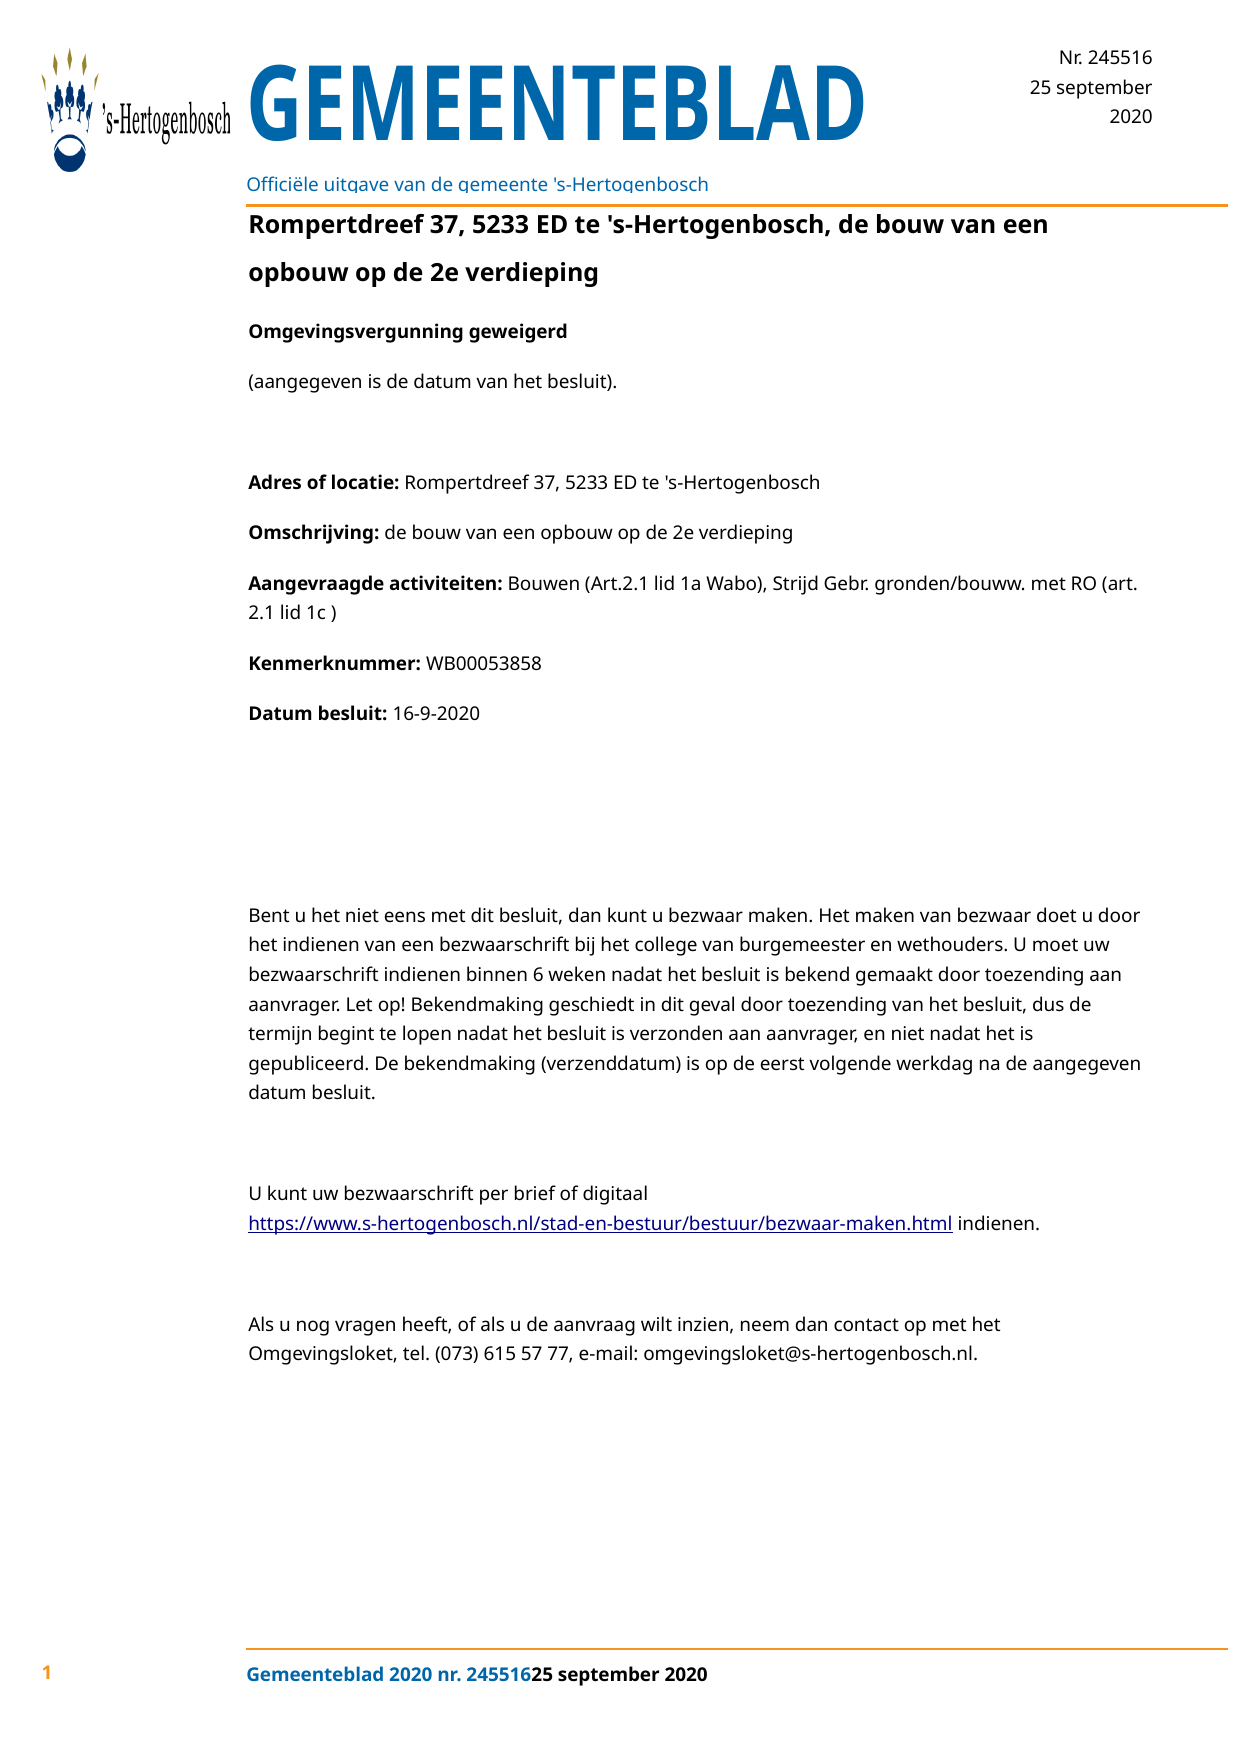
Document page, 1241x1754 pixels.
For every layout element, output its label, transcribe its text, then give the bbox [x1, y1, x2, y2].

text U kunt uw bezwaarschrift per brief of digitaal https://www.s-hertogenbosch.nl/stad-en-bestuur/bestuur/bezwaar-maken.html indienen. [248, 1180, 1152, 1236]
text Kenmerknummer: WB00053858 [248, 650, 1152, 676]
text Omschrijving: de bouw van een opbouw op de 2e verdieping [248, 519, 1152, 545]
text (aangegeven is de datum van het besluit). [248, 368, 1152, 394]
text Omgevingsvergunning geweigerd [248, 318, 1152, 344]
text Datum besluit: 16-9-2020 [248, 700, 1152, 726]
text Aangevraagde activiteiten: Bouwen (Art.2.1 lid 1a Wabo), Strijd Gebr. gronden/bouww. met RO (art. 2.1 lid 1c ) [248, 570, 1152, 625]
text Adres of locatie: Rompertdreef 37, 5233 ED te 's-Hertogenbosch [248, 469, 1152, 495]
text Bent u het niet eens met dit besluit, dan kunt u bezwaar maken. Het maken van bezwaar doet u door het indienen van een bezwaarschrift bij het college van burgemeester en wethouders. U moet uw bezwaarschrift indienen binnen 6 weken nadat het besluit is bekend gemaakt door toezending aan aanvrager. Let op! Bekendmaking geschiedt in dit geval door toezending van het besluit, dus de termijn begint te lopen nadat het besluit is verzonden aan aanvrager, en niet nadat het is gepubliceerd. De bekendmaking (verzenddatum) is op de eerst volgende werkdag na de aangegeven datum besluit. [248, 902, 1152, 1105]
picture [41, 47, 231, 172]
text Rompertdreef 37, 5233 ED te 's-Hertogenbosch, de bouw van een opbouw op de 2e verdieping [248, 207, 1152, 288]
text Als u nog vragen heeft, of als u de aanvraag wilt inzien, neem dan contact op met het Omgevingsloket, tel. (073) 615 57 77, e-mail: omgevingsloket@s-hertogenbosch.nl. [248, 1311, 1152, 1366]
